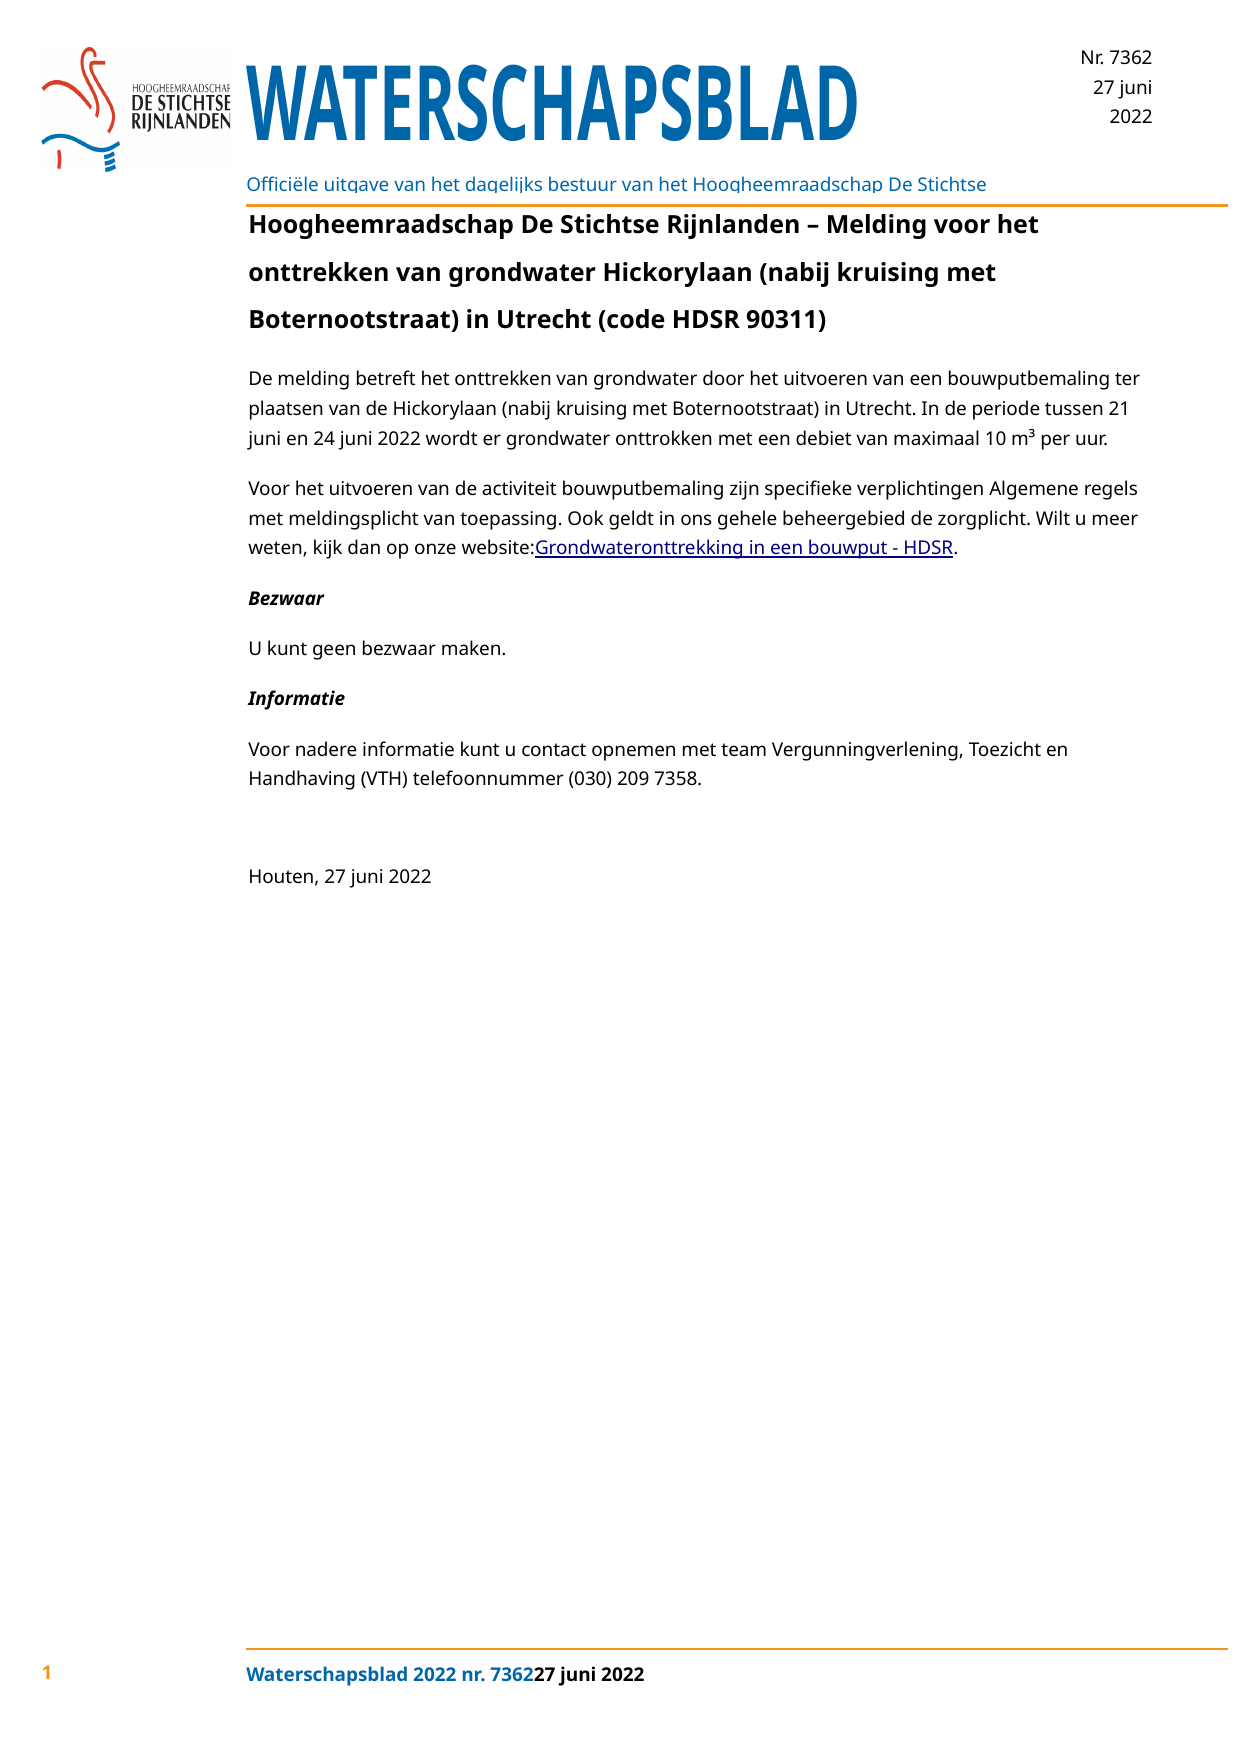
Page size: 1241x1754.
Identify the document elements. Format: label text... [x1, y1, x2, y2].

picture [41, 47, 231, 172]
text Informatie [248, 686, 1152, 711]
text De melding betreft het onttrekken van grondwater door het uitvoeren van een bouwputbemaling ter plaatsen van de Hickorylaan (nabij kruising met Boternootstraat) in Utrecht. In de periode tussen 21 juni en 24 juni 2022 wordt er grondwater onttrokken met een debiet van maximaal 10 m³ per uur. [248, 366, 1152, 450]
text Bezwaar [248, 585, 1152, 610]
text U kunt geen bezwaar maken. [248, 635, 1152, 661]
text Houten, 27 juni 2022 [248, 864, 1152, 889]
text Voor het uitvoeren van de activiteit bouwputbemaling zijn specifieke verplichtingen Algemene regels met meldingsplicht van toepassing. Ook geldt in ons gehele beheergebied de zorgplicht. Wilt u meer weten, kijk dan op onze website:Grondwateronttrekking in een bouwput - HDSR. [248, 475, 1152, 560]
text Voor nadere informatie kunt u contact opnemen met team Vergunningverlening, Toezicht en Handhaving (VTH) telefoonnummer (030) 209 7358. [248, 736, 1152, 791]
text Hoogheemraadschap De Stichtse Rijnlanden – Melding voor het onttrekken van grondwater Hickorylaan (nabij kruising met Boternootstraat) in Utrecht (code HDSR 90311) [248, 207, 1152, 336]
